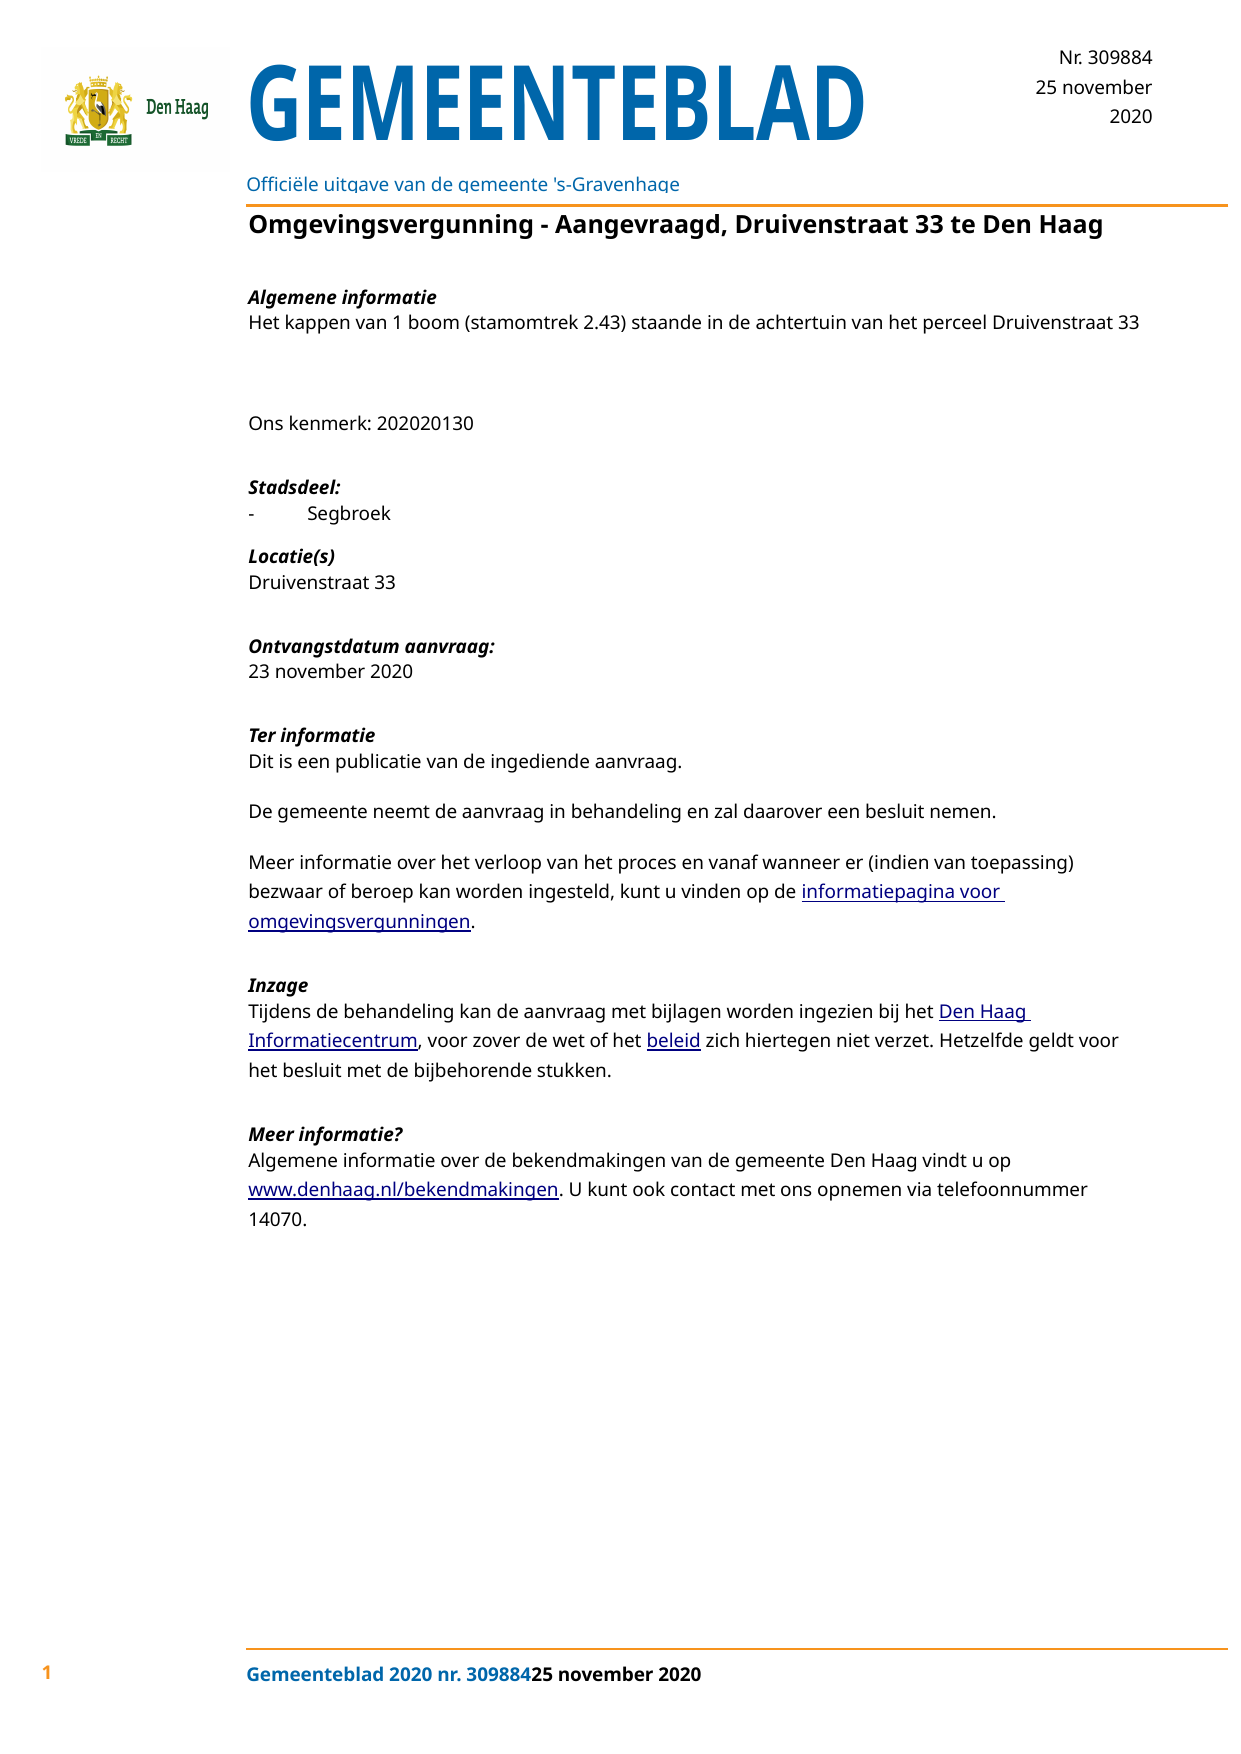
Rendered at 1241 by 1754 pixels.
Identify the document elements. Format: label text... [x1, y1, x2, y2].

picture [41, 47, 231, 172]
text Tijdens de behandeling kan de aanvraag met bijlagen worden ingezien bij het Den Haag Informatiecentrum, voor zover de wet of het beleid zich hiertegen niet verzet. Hetzelfde geldt voor het besluit met de bijbehorende stukken. [248, 998, 1152, 1083]
text Locatie(s) [248, 543, 1152, 569]
text Het kappen van 1 boom (stamomtrek 2.43) staande in de achtertuin van het perceel Druivenstraat 33 [248, 309, 1152, 335]
text 23 november 2020 [248, 659, 1152, 684]
text Meer informatie? [248, 1121, 1152, 1147]
text Algemene informatie over de bekendmakingen van de gemeente Den Haag vindt u op www.denhaag.nl/bekendmakingen. U kunt ook contact met ons opnemen via telefoonnummer 14070. [248, 1147, 1152, 1232]
list Segbroek [248, 500, 1152, 526]
text De gemeente neemt de aanvraag in behandeling en zal daarover een besluit nemen. [248, 799, 1152, 824]
text Inzage [248, 972, 1152, 998]
text Dit is een publicatie van de ingediende aanvraag. [248, 748, 1152, 774]
text Ontvangstdatum aanvraag: [248, 633, 1152, 659]
text Stadsdeel: [248, 474, 1152, 500]
text Omgevingsvergunning - Aangevraagd, Druivenstraat 33 te Den Haag [248, 207, 1152, 241]
text Ons kenmerk: 202020130 [248, 410, 1152, 436]
text Ter informatie [248, 723, 1152, 748]
text Meer informatie over het verloop van het proces en vanaf wanneer er (indien van toepassing) bezwaar of beroep kan worden ingesteld, kunt u vinden op de informatiepagina voor omgevingsvergunningen. [248, 849, 1152, 934]
text Algemene informatie [248, 284, 1152, 309]
text Druivenstraat 33 [248, 569, 1152, 595]
